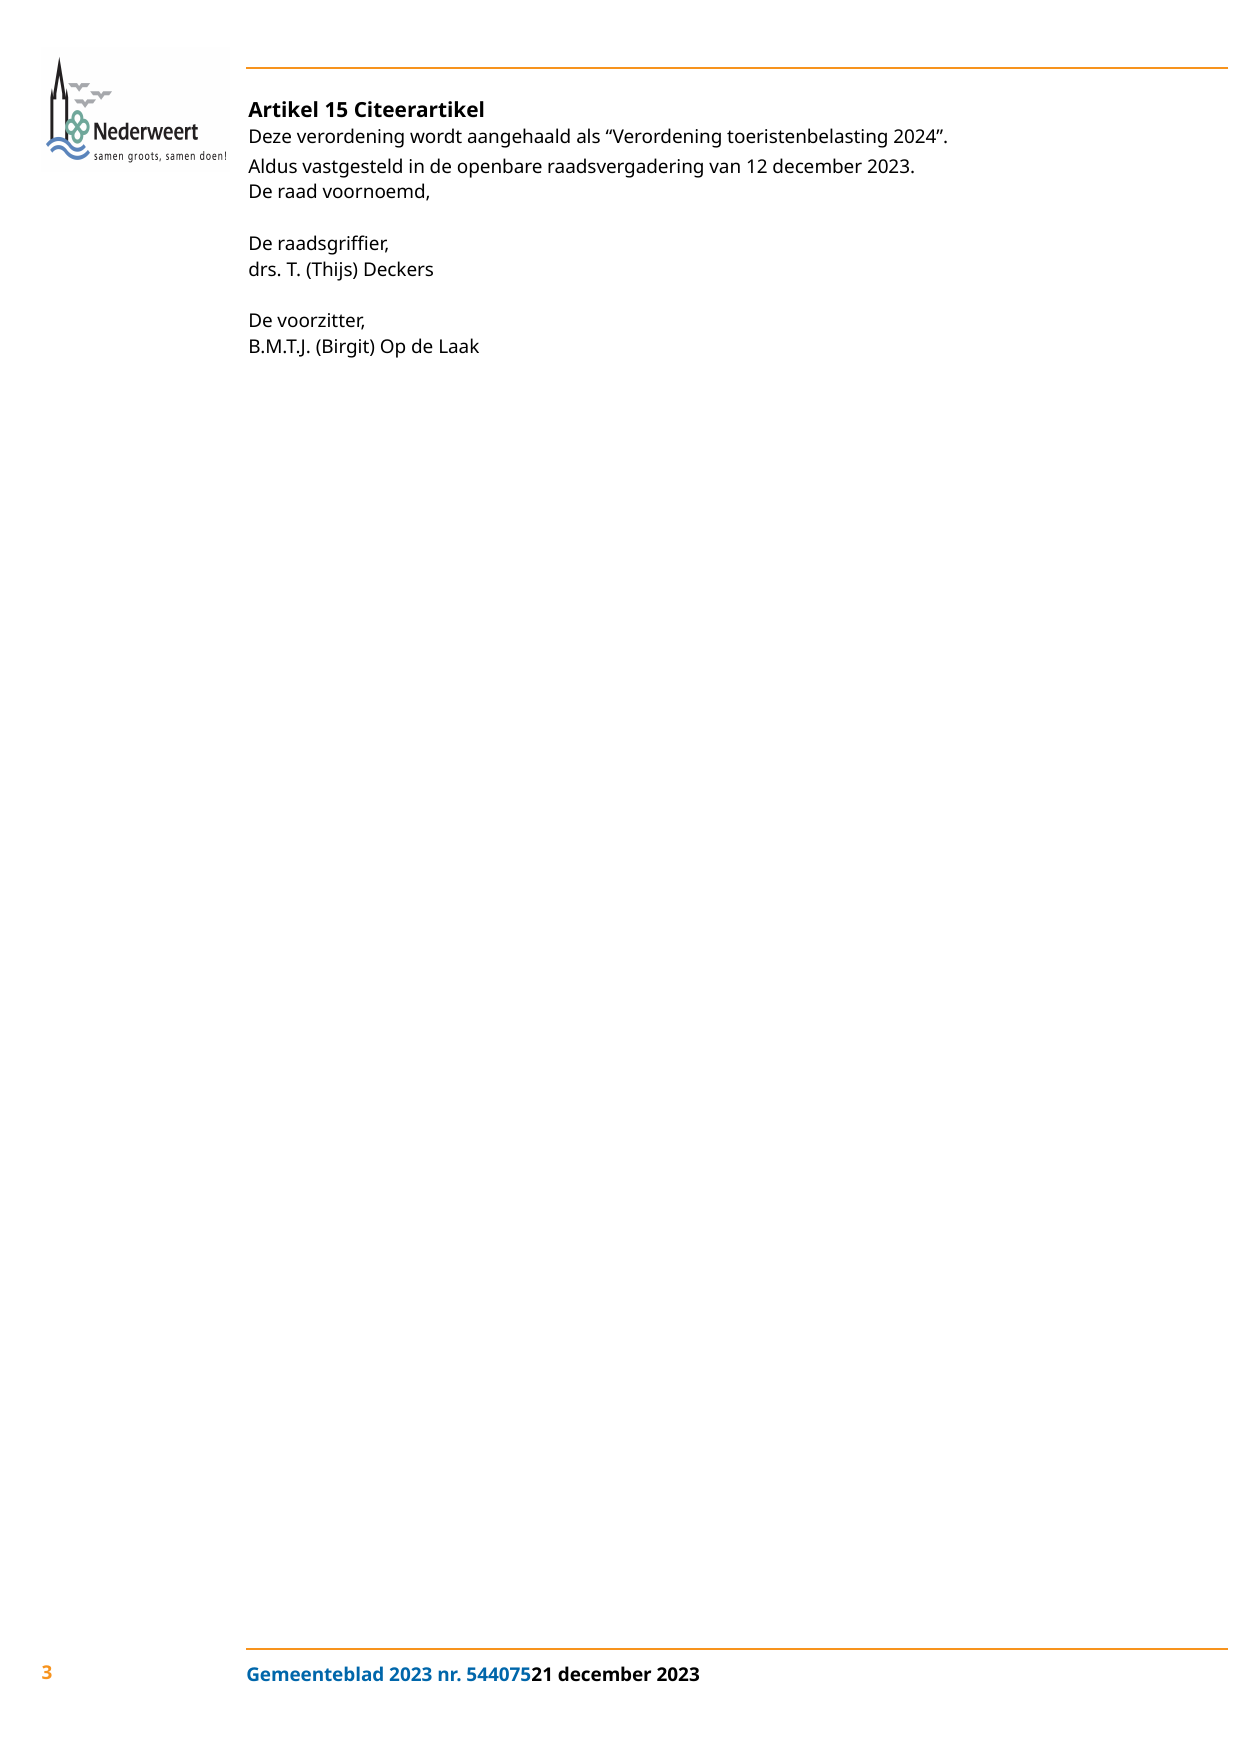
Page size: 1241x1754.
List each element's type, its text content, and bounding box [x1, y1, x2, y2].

text De voorzitter, [248, 307, 1152, 333]
text De raadsgriffier, [248, 230, 1152, 256]
text Aldus vastgesteld in de openbare raadsvergadering van 12 december 2023. [248, 153, 1152, 178]
text Artikel 15 Citeerartikel [248, 95, 1152, 123]
text Deze verordening wordt aangehaald als “Verordening toeristenbelasting 2024”. [248, 123, 1152, 149]
text drs. T. (Thijs) Deckers [248, 256, 1152, 281]
text De raad voornoemd, [248, 178, 1152, 204]
picture [41, 47, 231, 172]
text B.M.T.J. (Birgit) Op de Laak [248, 333, 1152, 359]
